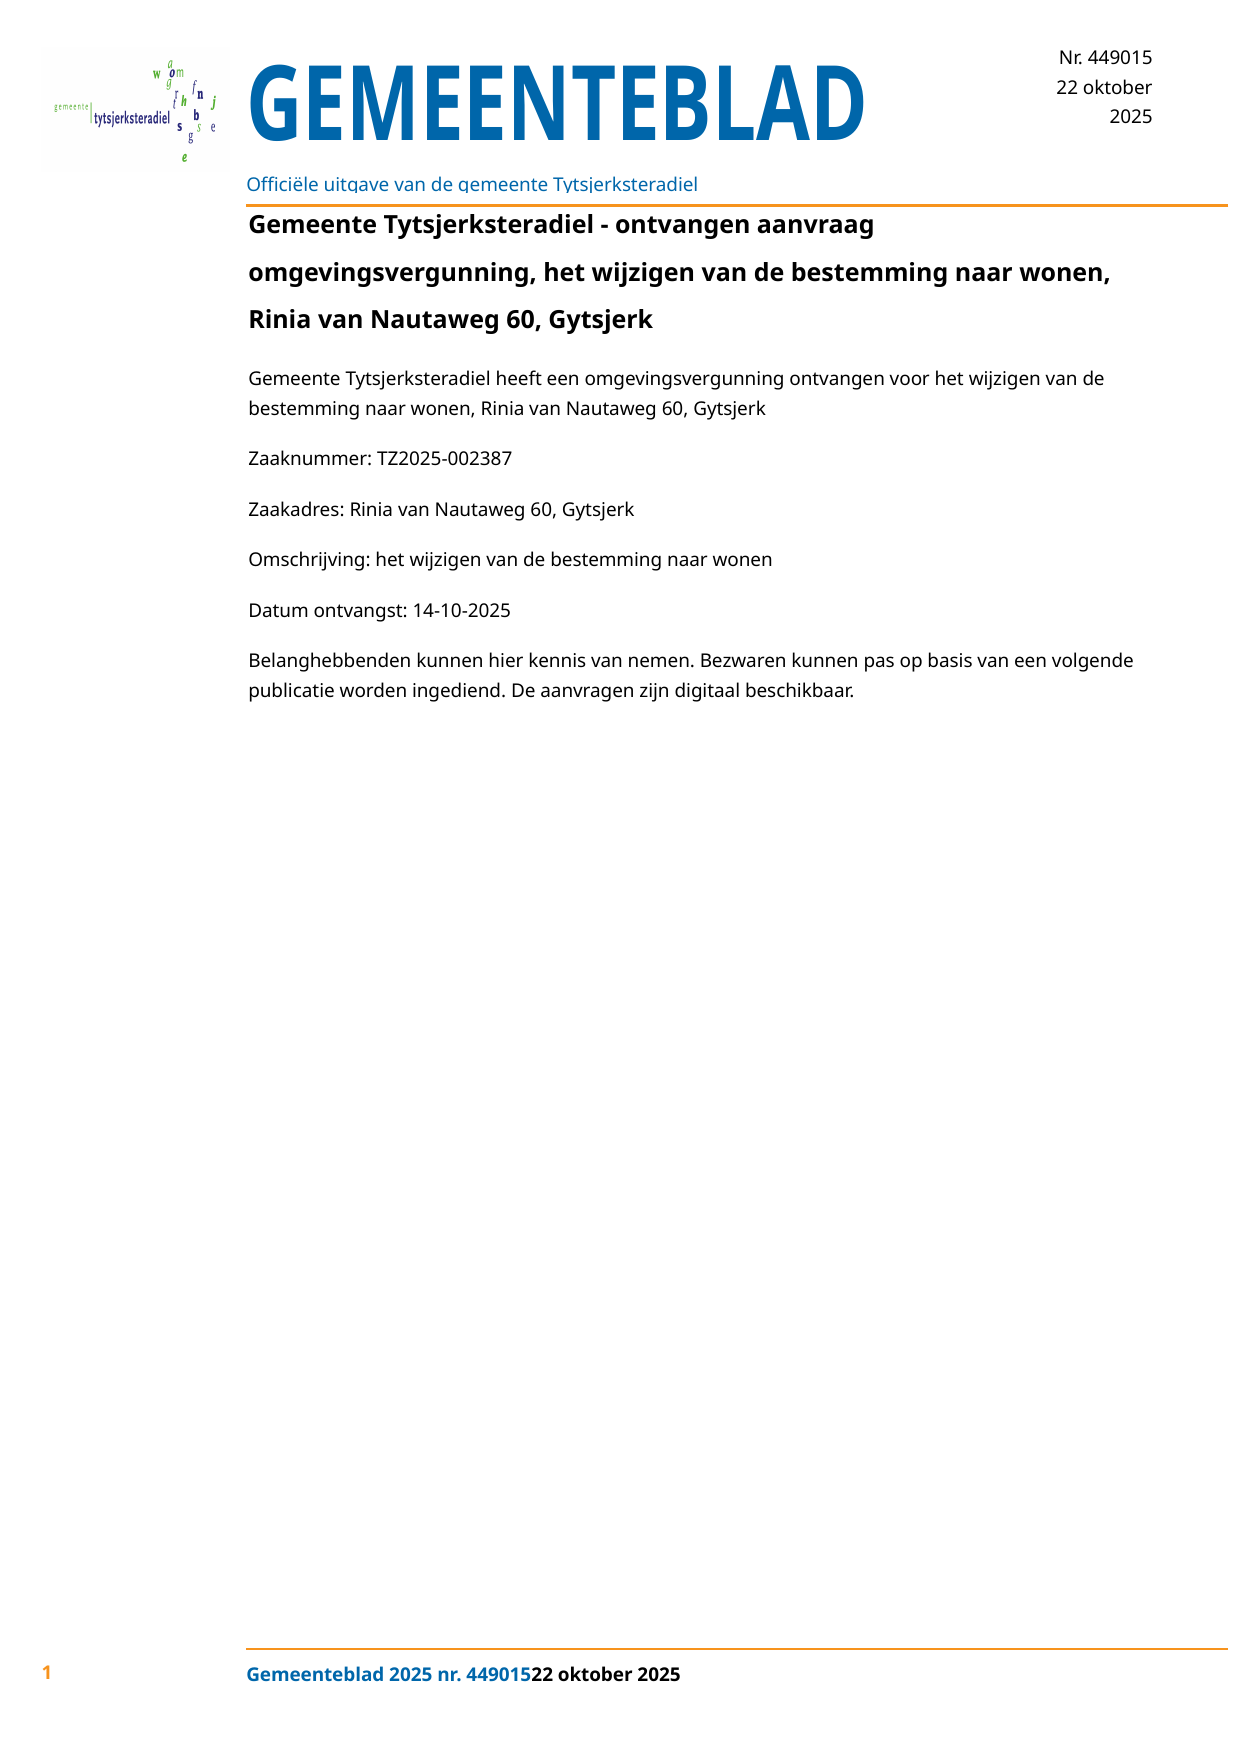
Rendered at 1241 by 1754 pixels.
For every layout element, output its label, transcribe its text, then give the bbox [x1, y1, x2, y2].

text Belanghebbenden kunnen hier kennis van nemen. Bezwaren kunnen pas op basis van een volgende publicatie worden ingediend. De aanvragen zijn digitaal beschikbaar. [248, 647, 1152, 702]
text Zaaknummer: TZ2025-002387 [248, 446, 1152, 471]
text Datum ontvangst: 14-10-2025 [248, 597, 1152, 622]
text Zaakadres: Rinia van Nautaweg 60, Gytsjerk [248, 496, 1152, 522]
text Gemeente Tytsjerksteradiel heeft een omgevingsvergunning ontvangen voor het wijzigen van de bestemming naar wonen, Rinia van Nautaweg 60, Gytsjerk [248, 366, 1152, 421]
text Gemeente Tytsjerksteradiel - ontvangen aanvraag omgevingsvergunning, het wijzigen van de bestemming naar wonen, Rinia van Nautaweg 60, Gytsjerk [248, 207, 1152, 336]
picture [41, 47, 231, 172]
text Omschrijving: het wijzigen van de bestemming naar wonen [248, 546, 1152, 572]
